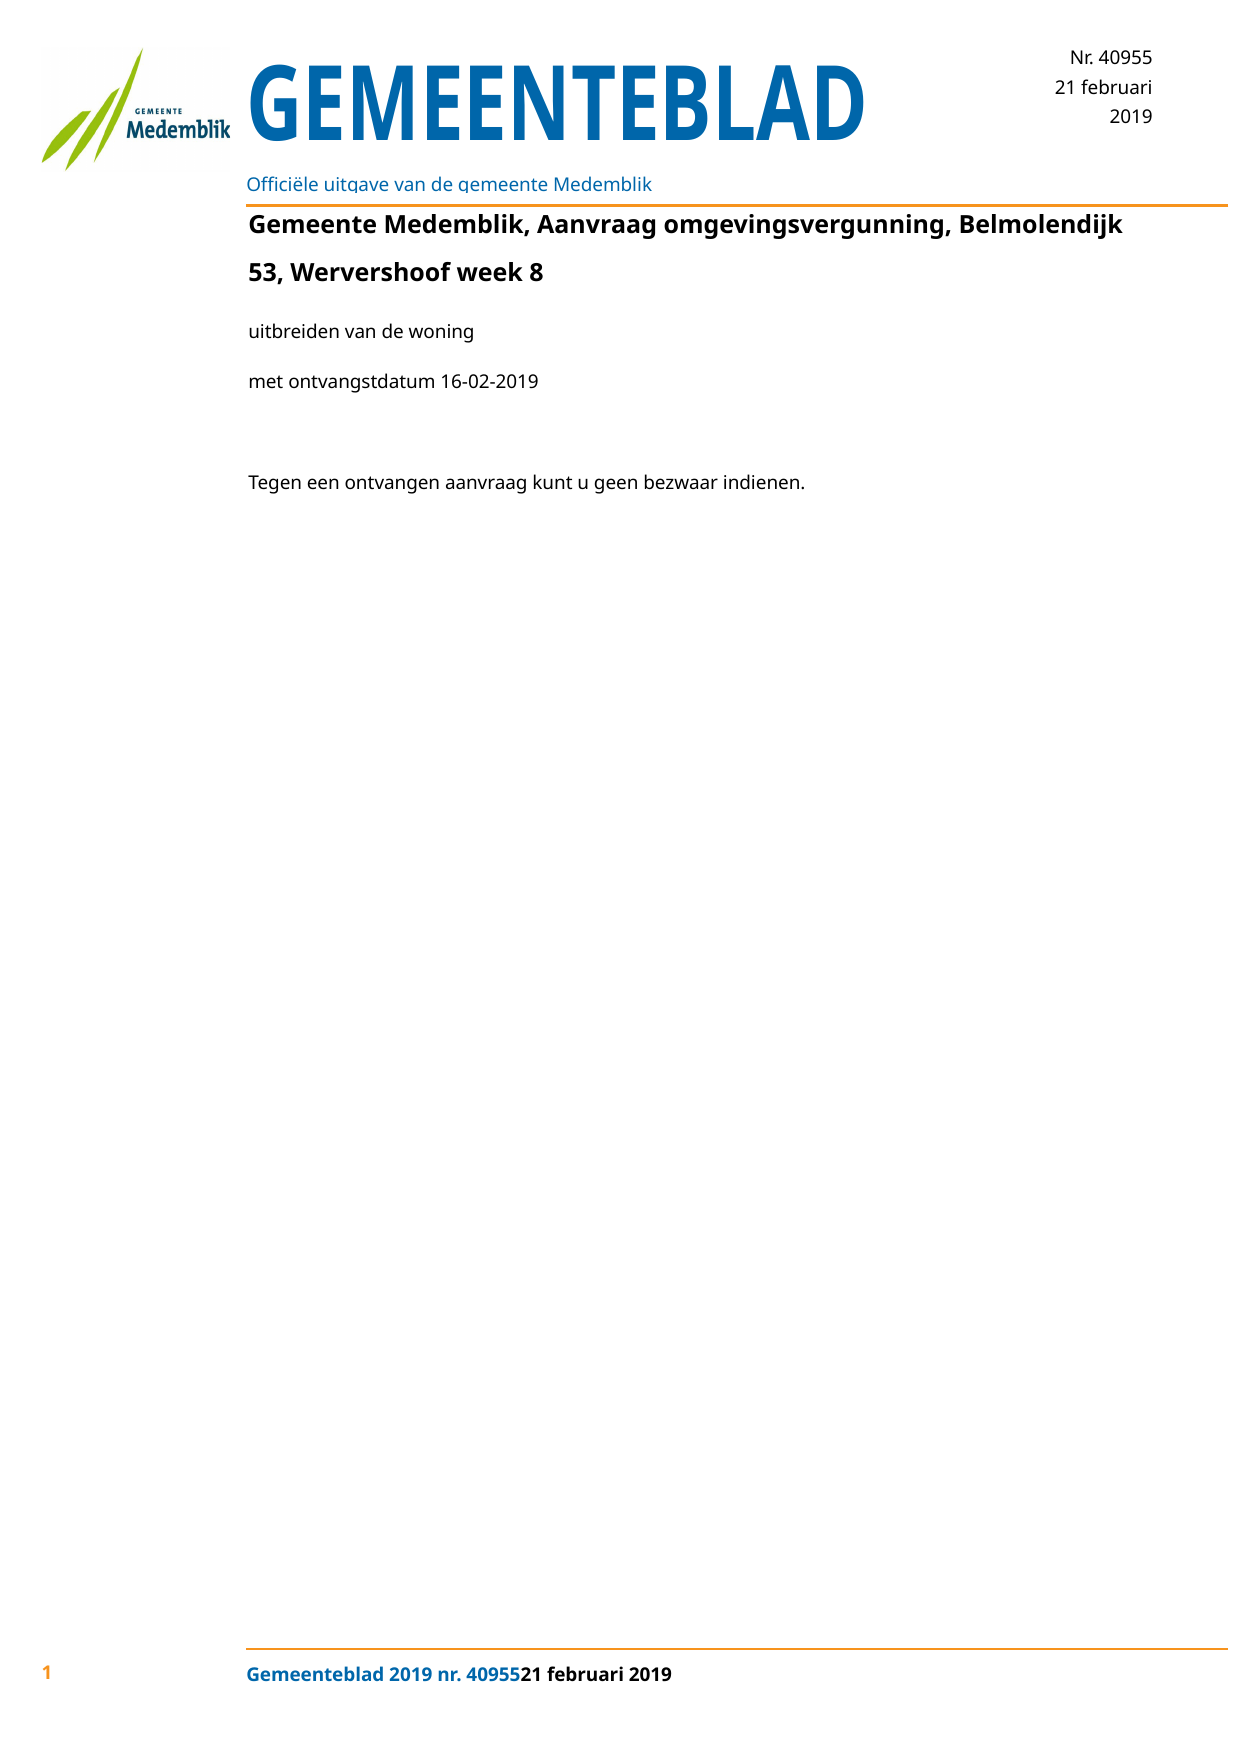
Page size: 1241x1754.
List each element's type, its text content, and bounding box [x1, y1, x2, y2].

text Tegen een ontvangen aanvraag kunt u geen bezwaar indienen. [248, 469, 1152, 495]
text met ontvangstdatum 16-02-2019 [248, 368, 1152, 394]
picture [41, 47, 231, 172]
text Gemeente Medemblik, Aanvraag omgevingsvergunning, Belmolendijk 53, Wervershoof week 8 [248, 207, 1152, 288]
text uitbreiden van de woning [248, 318, 1152, 344]
